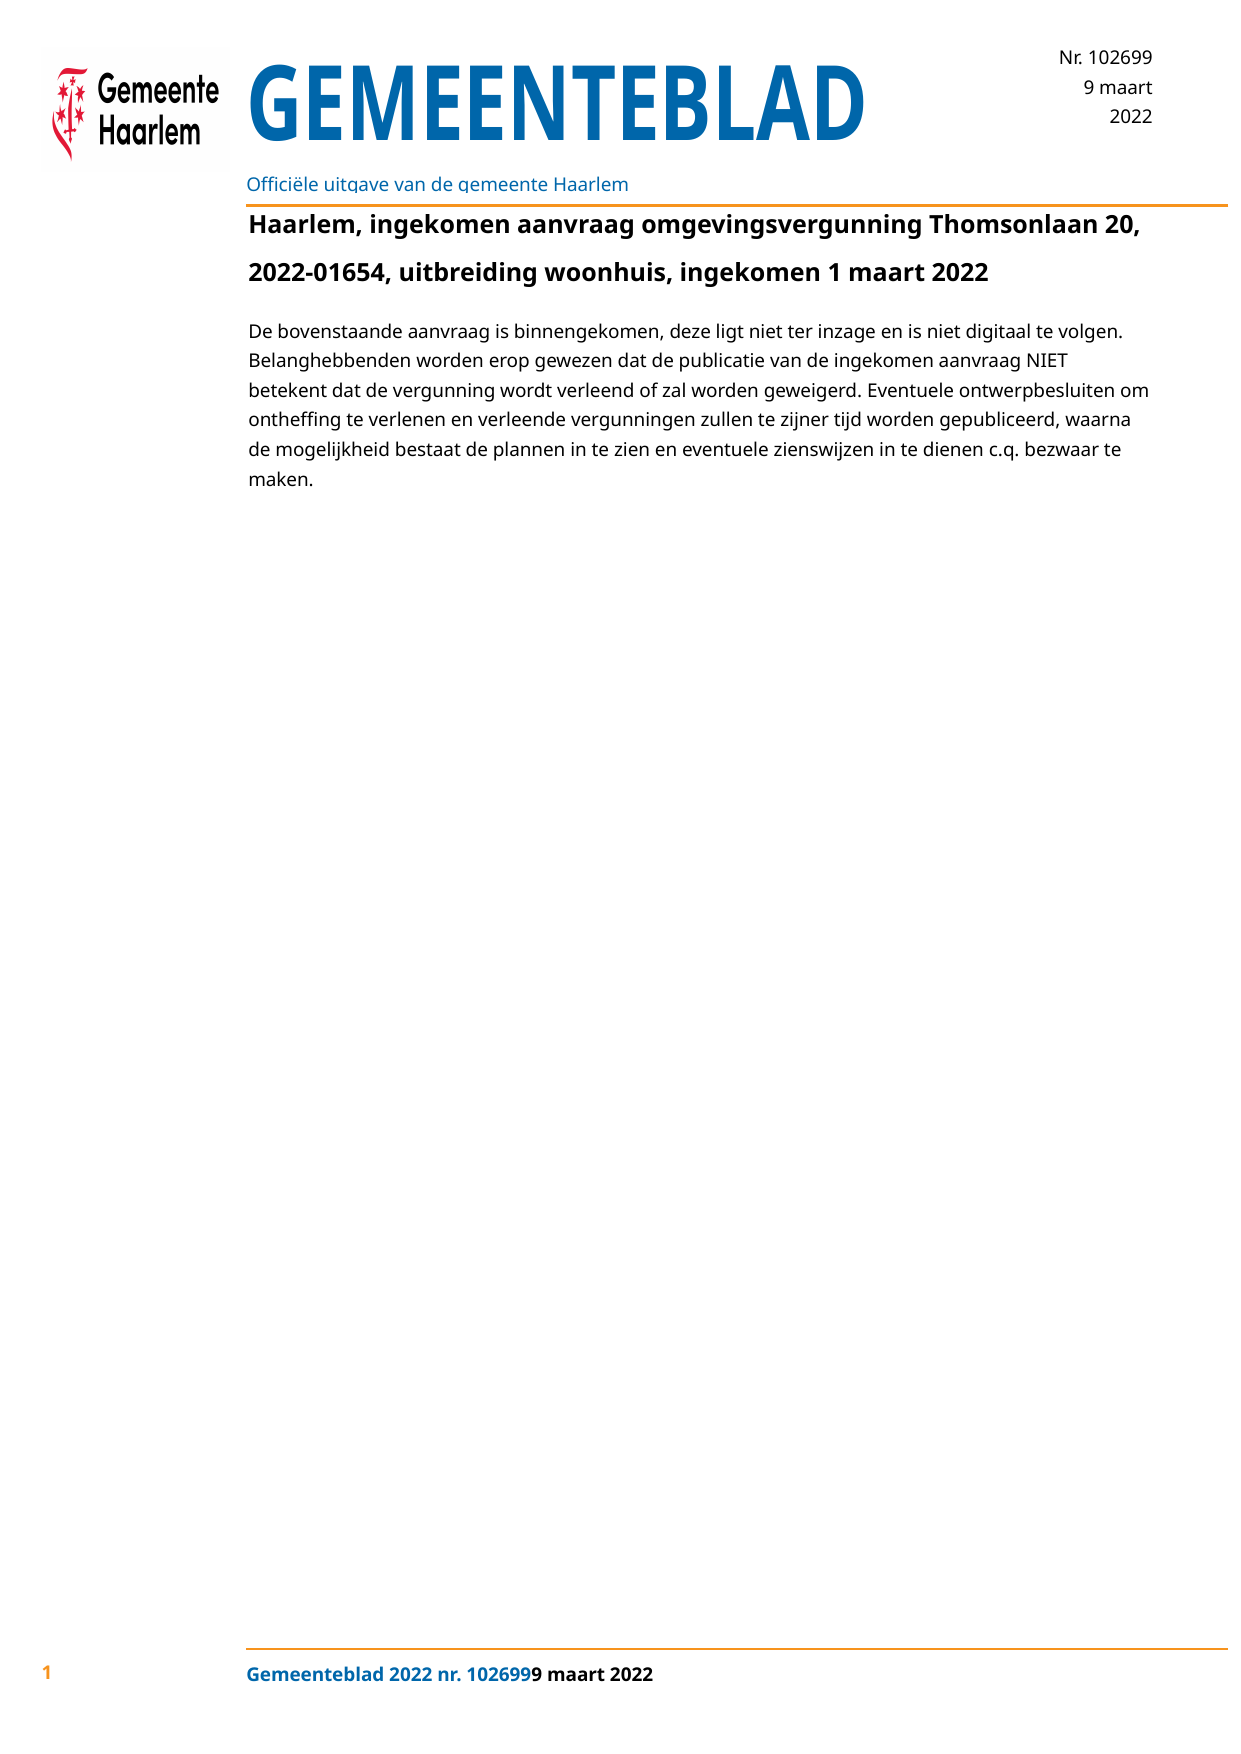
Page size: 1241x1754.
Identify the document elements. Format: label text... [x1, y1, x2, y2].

text Haarlem, ingekomen aanvraag omgevingsvergunning Thomsonlaan 20, 2022-01654, uitbreiding woonhuis, ingekomen 1 maart 2022 [248, 207, 1152, 288]
picture [41, 47, 231, 172]
text De bovenstaande aanvraag is binnengekomen, deze ligt niet ter inzage en is niet digitaal te volgen. Belanghebbenden worden erop gewezen dat de publicatie van de ingekomen aanvraag NIET betekent dat de vergunning wordt verleend of zal worden geweigerd. Eventuele ontwerpbesluiten om ontheffing te verlenen en verleende vergunningen zullen te zijner tijd worden gepubliceerd, waarna de mogelijkheid bestaat de plannen in te zien en eventuele zienswijzen in te dienen c.q. bezwaar te maken. [248, 318, 1152, 492]
